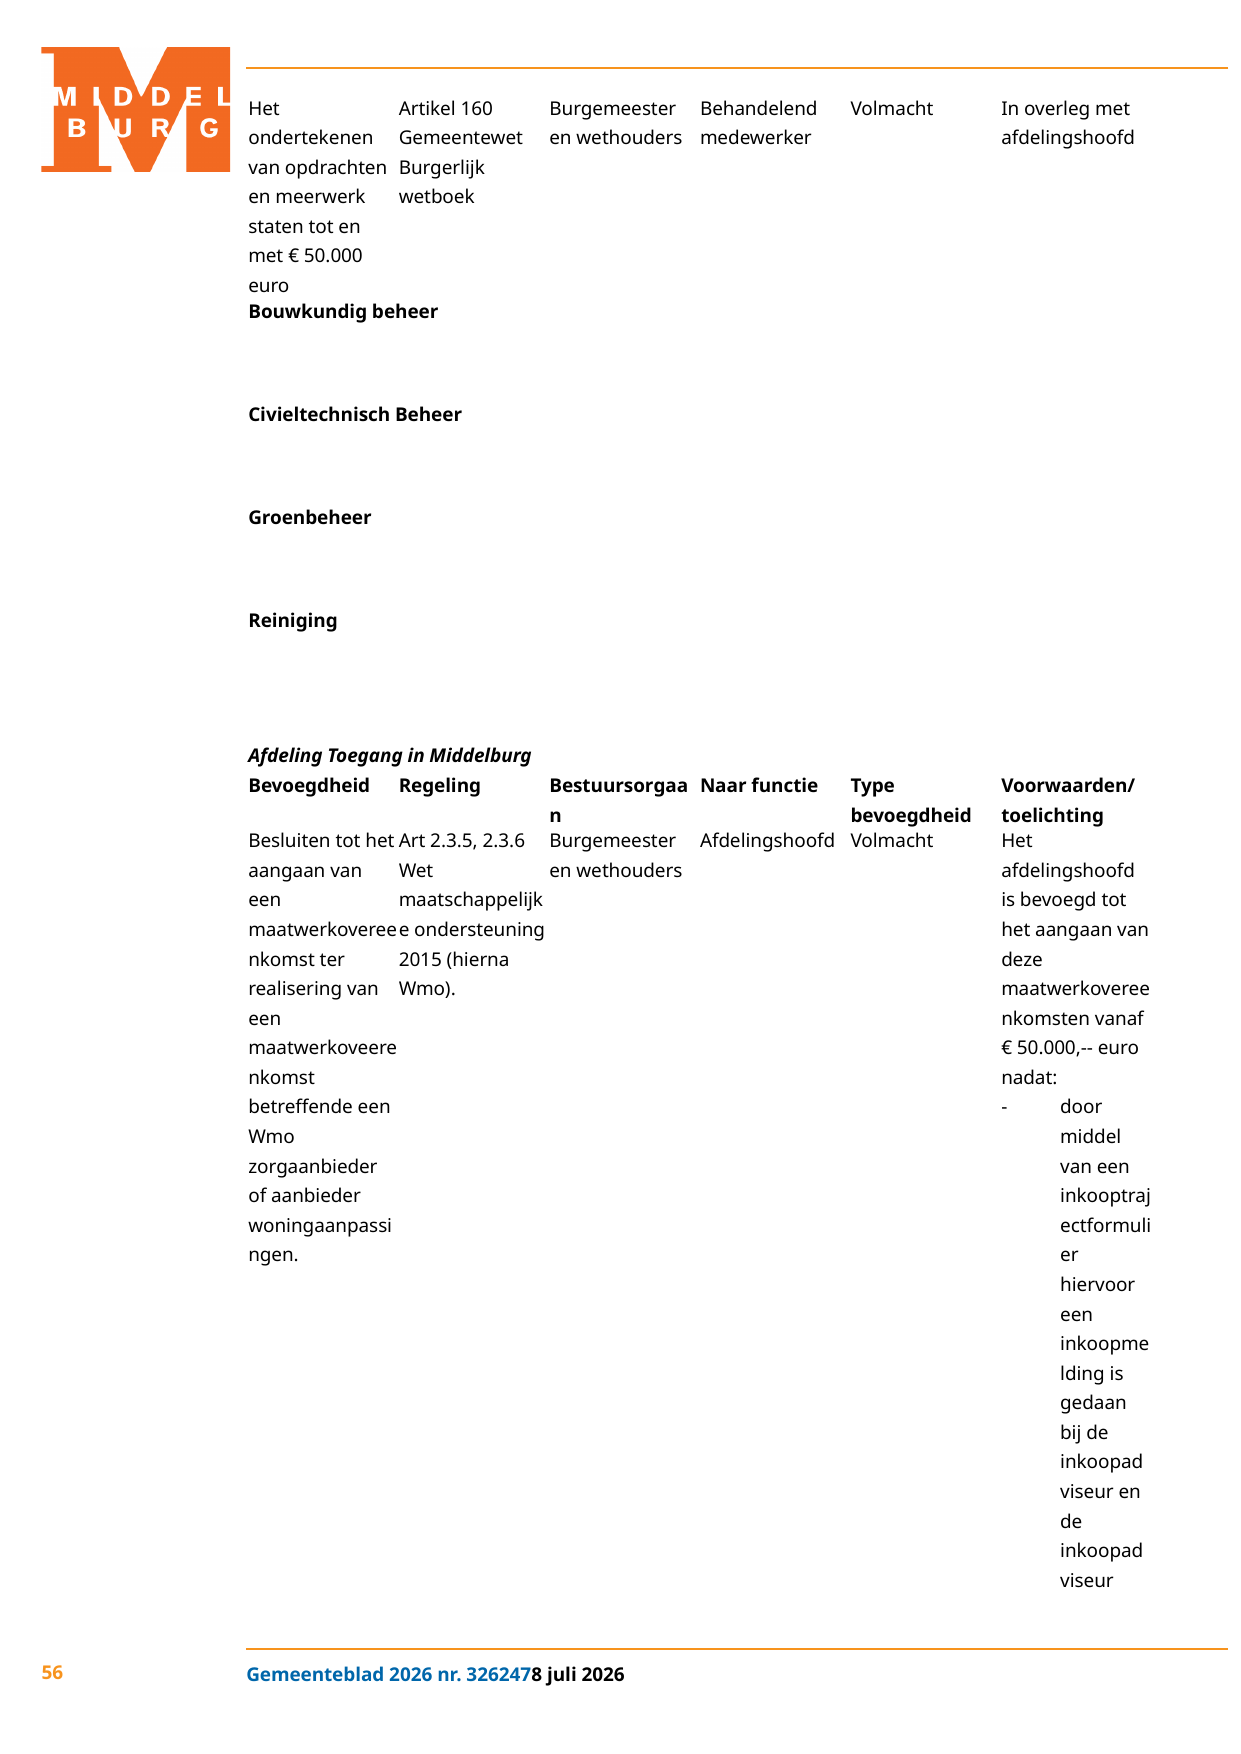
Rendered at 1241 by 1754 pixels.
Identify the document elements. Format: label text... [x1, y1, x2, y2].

table_cell [248, 375, 1152, 401]
table_cell Burgemeester en wethouders [549, 95, 700, 298]
table_cell [248, 555, 1152, 581]
table_cell Het ondertekenen van opdrachten en meerwerk staten tot en met € 50.000 euro [248, 95, 398, 298]
table_header Bevoegdheid [248, 772, 398, 827]
table_cell [248, 453, 1152, 478]
table_cell [248, 684, 1152, 710]
table_header Voorwaarden/toelichting [1001, 772, 1152, 827]
table_header Bestuursorgaan [549, 772, 700, 827]
table_header Type bevoegdheid [850, 772, 1001, 827]
table_cell Artikel 160 Gemeentewet Burgerlijk wetboek [399, 95, 549, 298]
table_cell Het afdelingshoofd is bevoegd tot het aangaan van deze maatwerkovereenkomsten vanaf € 50.000,-- euro nadat: door middel van een inkooptrajectformulier hiervoor een inkoopmelding is gedaan bij de inkoopadviseur en de inkoopadviseur [1001, 828, 1152, 1593]
table_cell Behandelend medewerker [700, 95, 850, 298]
table_cell [248, 478, 1152, 504]
table_header Regeling [399, 772, 549, 827]
table_cell [248, 633, 1152, 658]
table_cell [248, 581, 1152, 607]
table_cell [248, 427, 1152, 452]
table_cell Volmacht [850, 828, 1001, 1593]
table_cell [248, 530, 1152, 555]
table_cell Burgemeester en wethouders [549, 828, 700, 1593]
table_cell Volmacht [850, 95, 1001, 298]
table_cell Groenbeheer [248, 504, 1152, 529]
table_cell Art 2.3.5, 2.3.6 Wet maatschappelijke ondersteuning 2015 (hierna Wmo). [399, 828, 549, 1593]
table_cell Reiniging [248, 607, 1152, 632]
table_header Naar functie [700, 772, 850, 827]
picture [41, 47, 231, 172]
table_cell Bouwkundig beheer [248, 298, 1152, 324]
table_cell [248, 658, 1152, 684]
table_cell In overleg met afdelingshoofd [1001, 95, 1152, 298]
table_cell [248, 350, 1152, 375]
table_cell [248, 324, 1152, 349]
table_cell Civieltechnisch Beheer [248, 401, 1152, 427]
text Afdeling Toegang in Middelburg [248, 742, 1152, 768]
table_cell Afdelingshoofd [700, 828, 850, 1593]
table_cell Besluiten tot het aangaan van een maatwerkovereenkomst ter realisering van een maatwerkoveerenkomst betreffende een Wmo zorgaanbieder of aanbieder woningaanpassingen. [248, 828, 398, 1593]
